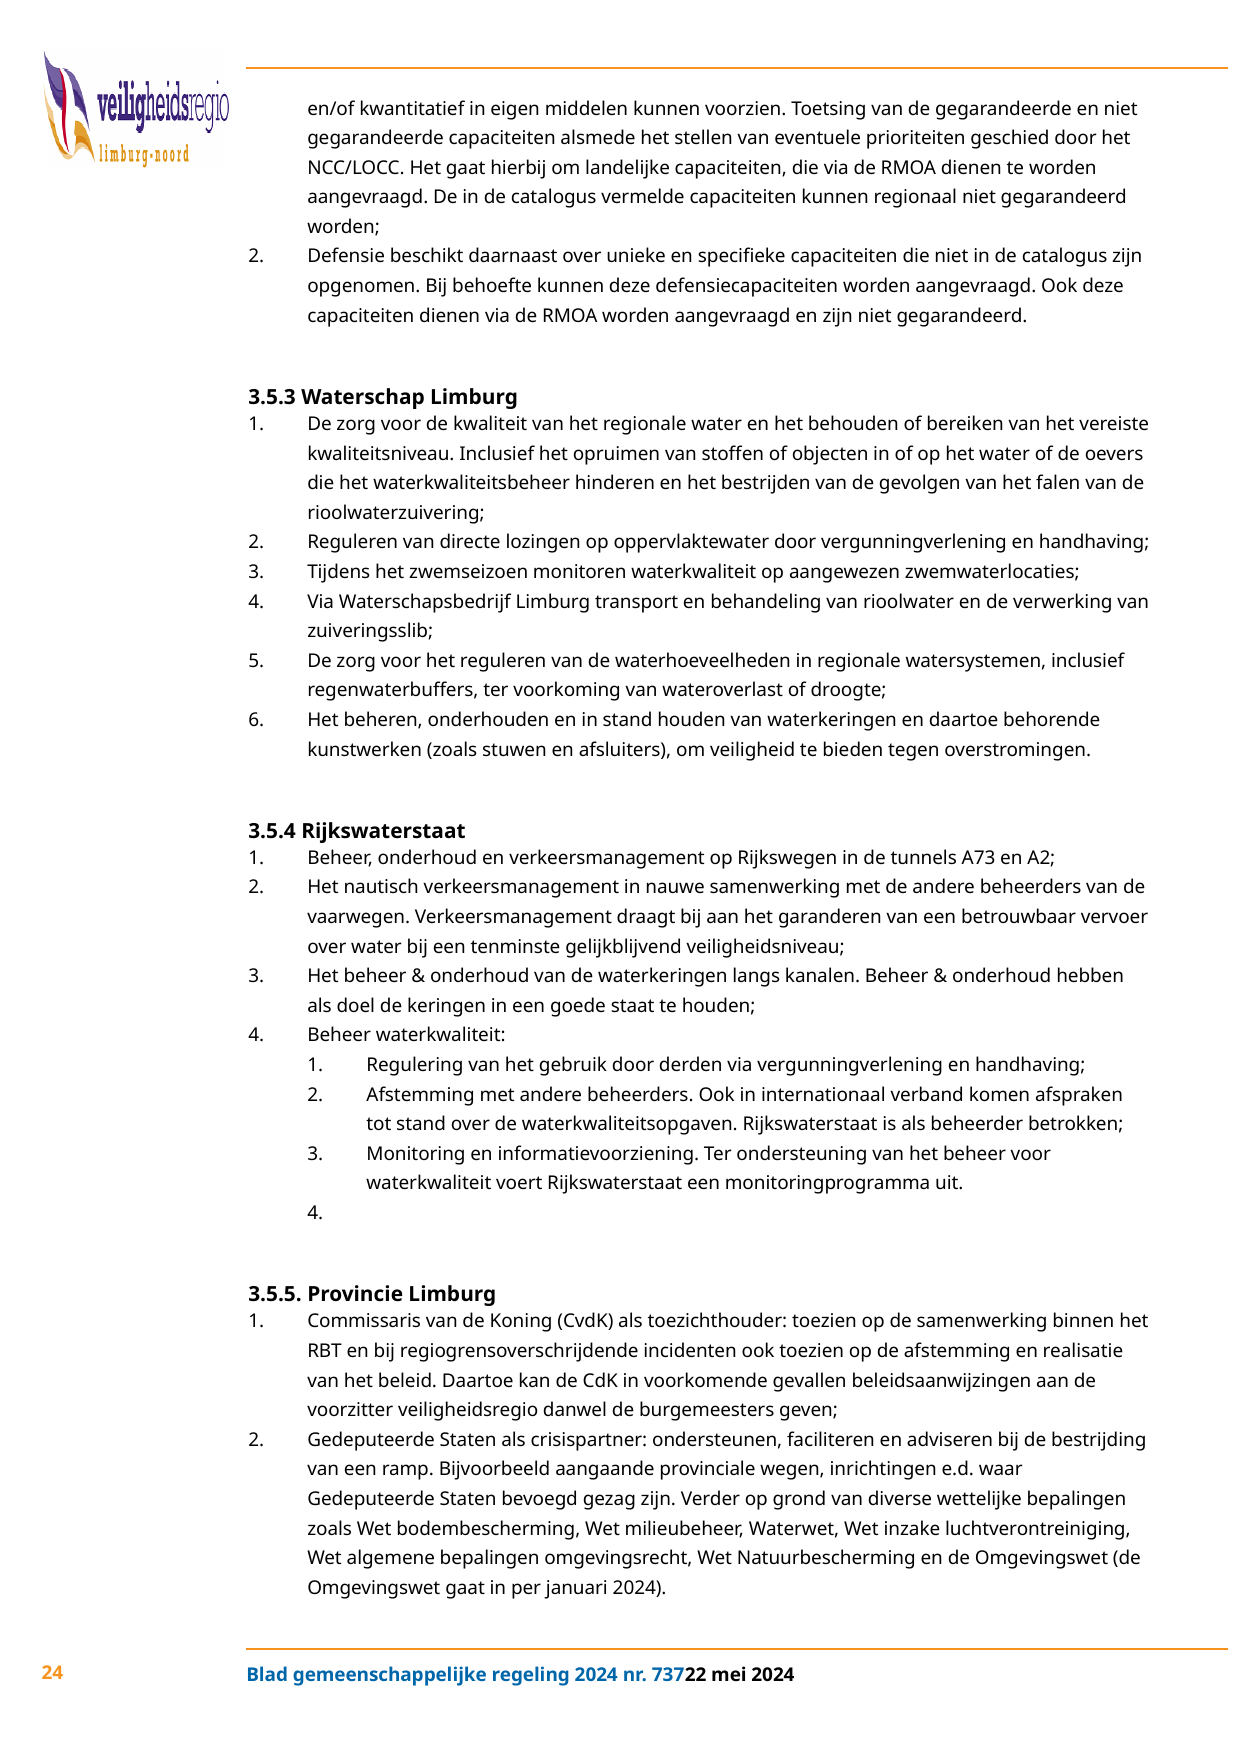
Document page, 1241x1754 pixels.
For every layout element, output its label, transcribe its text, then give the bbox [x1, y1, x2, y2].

list Defensie beschikt daarnaast over unieke en specifieke capaciteiten die niet in de catalogus zijn opgenomen. Bij behoefte kunnen deze defensiecapaciteiten worden aangevraagd. Ook deze capaciteiten dienen via de RMOA worden aangevraagd en zijn niet gegarandeerd. [248, 243, 1152, 328]
list Tijdens het zwemseizoen monitoren waterkwaliteit op aangewezen zwemwaterlocaties; [248, 558, 1152, 584]
list Monitoring en informatievoorziening. Ter ondersteuning van het beheer voor waterkwaliteit voert Rijkswaterstaat een monitoringprogramma uit. [307, 1140, 1152, 1195]
list Het beheren, onderhouden en in stand houden van waterkeringen en daartoe behorende kunstwerken (zoals stuwen en afsluiters), om veiligheid te bieden tegen overstromingen. [248, 706, 1152, 761]
text 3.5.5. Provincie Limburg [248, 1279, 1152, 1308]
list Gedeputeerde Staten als crisispartner: ondersteunen, faciliteren en adviseren bij de bestrijding van een ramp. Bijvoorbeeld aangaande provinciale wegen, inrichtingen e.d. waar Gedeputeerde Staten bevoegd gezag zijn. Verder op grond van diverse wettelijke bepalingen zoals Wet bodembescherming, Wet milieubeheer, Waterwet, Wet inzake luchtverontreiniging, Wet algemene bepalingen omgevingsrecht, Wet Natuurbescherming en de Omgevingswet (de Omgevingswet gaat in per januari 2024). [248, 1426, 1152, 1599]
list Beheer, onderhoud en verkeersmanagement op Rijkswegen in de tunnels A73 en A2; [248, 844, 1152, 870]
list Regulering van het gebruik door derden via vergunningverlening en handhaving; [307, 1051, 1152, 1077]
list en/of kwantitatief in eigen middelen kunnen voorzien. Toetsing van de gegarandeerde en niet gegarandeerde capaciteiten alsmede het stellen van eventuele prioriteiten geschied door het NCC/LOCC. Het gaat hierbij om landelijke capaciteiten, die via de RMOA dienen te worden aangevraagd. De in de catalogus vermelde capaciteiten kunnen regionaal niet gegarandeerd worden; [248, 95, 1152, 239]
list De zorg voor de kwaliteit van het regionale water en het behouden of bereiken van het vereiste kwaliteitsniveau. Inclusief het opruimen van stoffen of objecten in of op het water of de oevers die het waterkwaliteitsbeheer hinderen en het bestrijden van de gevolgen van het falen van de rioolwaterzuivering; [248, 410, 1152, 525]
list Reguleren van directe lozingen op oppervlaktewater door vergunningverlening en handhaving; [248, 529, 1152, 554]
text 3.5.4 Rijkswaterstaat [248, 816, 1152, 844]
list Afstemming met andere beheerders. Ook in internationaal verband komen afspraken tot stand over de waterkwaliteitsopgaven. Rijkswaterstaat is als beheerder betrokken; [307, 1081, 1152, 1136]
list De zorg voor het reguleren van de waterhoeveelheden in regionale watersystemen, inclusief regenwaterbuffers, ter voorkoming van wateroverlast of droogte; [248, 647, 1152, 702]
list Het nautisch verkeersmanagement in nauwe samenwerking met de andere beheerders van de vaarwegen. Verkeersmanagement draagt bij aan het garanderen van een betrouwbaar vervoer over water bij een tenminste gelijkblijvend veiligheidsniveau; [248, 874, 1152, 959]
picture [41, 47, 231, 172]
list Via Waterschapsbedrijf Limburg transport en behandeling van rioolwater en de verwerking van zuiveringsslib; [248, 588, 1152, 643]
text 3.5.3 Waterschap Limburg [248, 382, 1152, 410]
list Commissaris van de Koning (CvdK) als toezichthouder: toezien op de samenwerking binnen het RBT en bij regiogrensoverschrijdende incidenten ook toezien op de afstemming en realisatie van het beleid. Daartoe kan de CdK in voorkomende gevallen beleidsaanwijzingen aan de voorzitter veiligheidsregio danwel de burgemeesters geven; [248, 1308, 1152, 1422]
list Het beheer & onderhoud van de waterkeringen langs kanalen. Beheer & onderhoud hebben als doel de keringen in een goede staat te houden; [248, 962, 1152, 1018]
list Beheer waterkwaliteit: [248, 1022, 1152, 1047]
